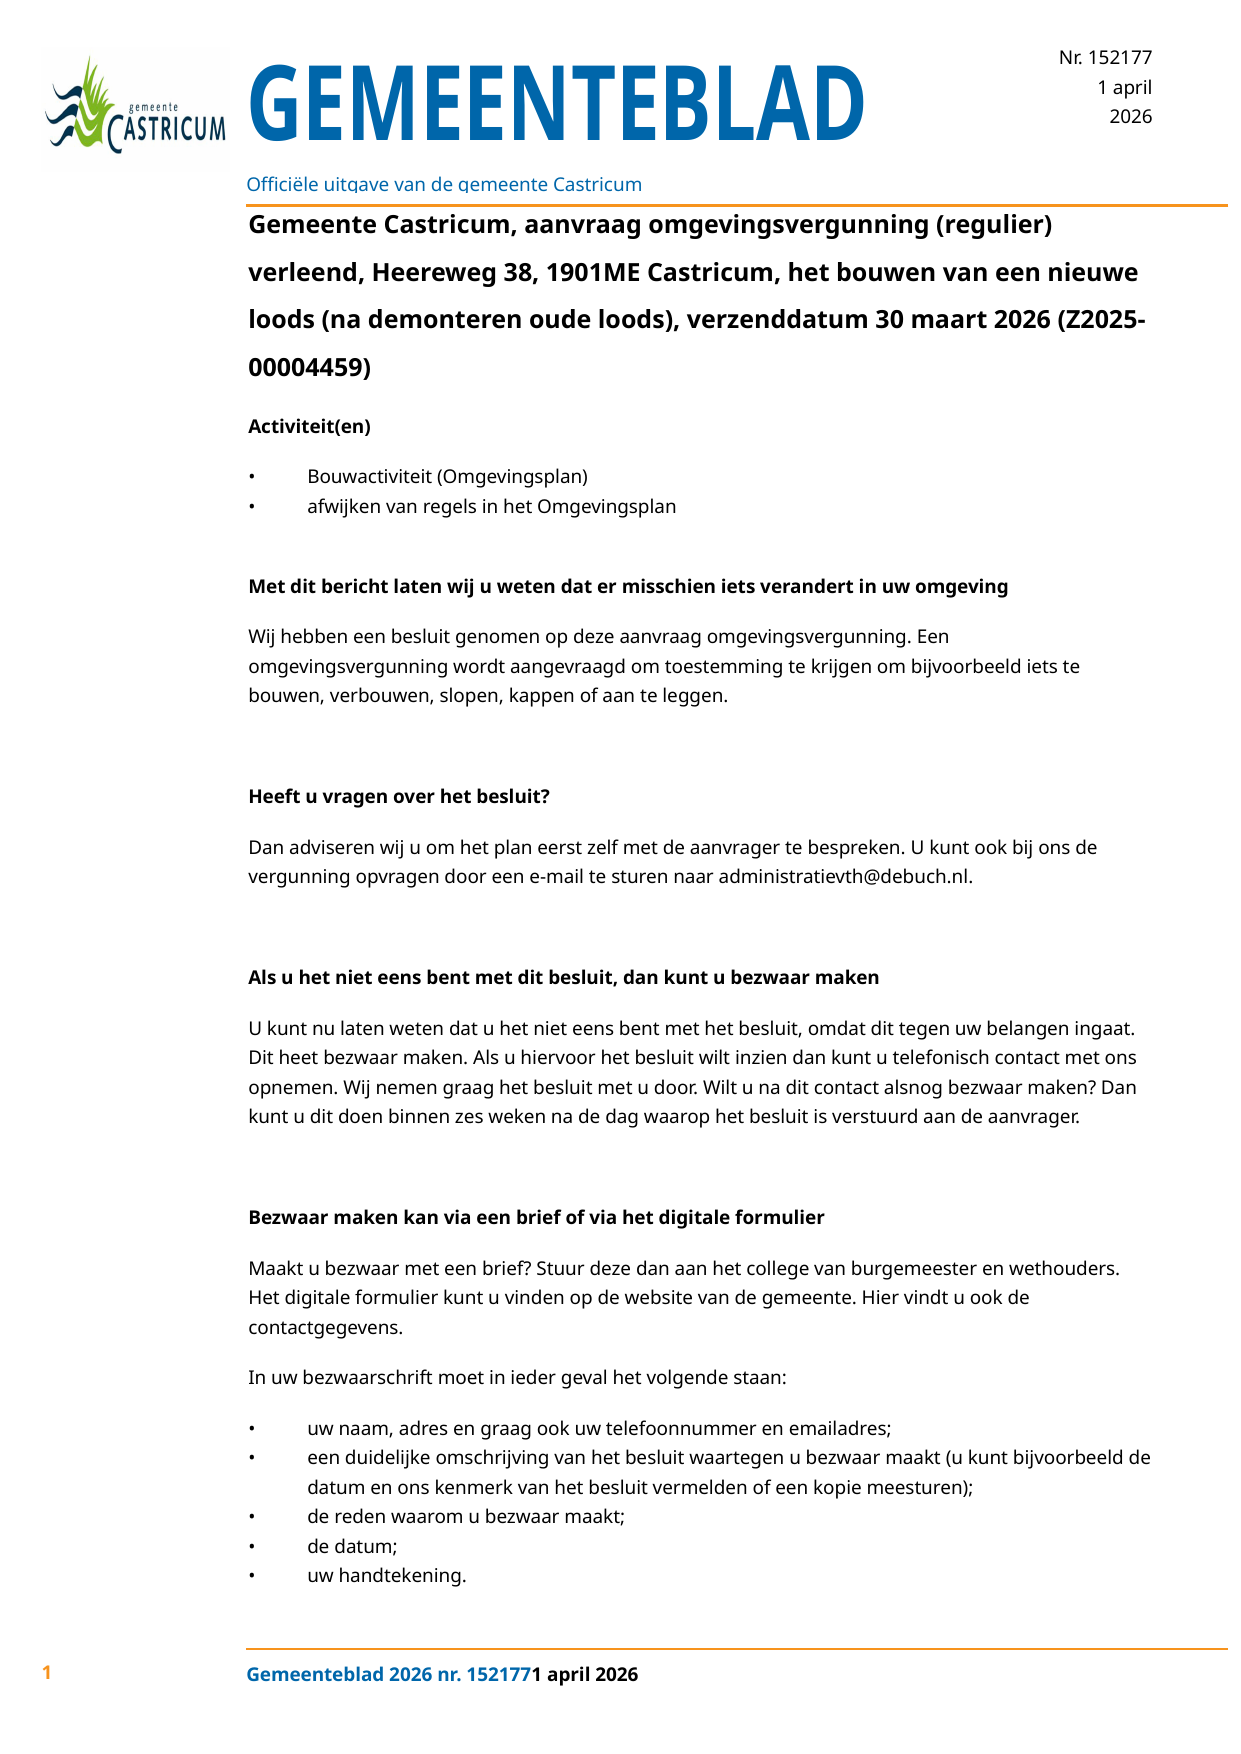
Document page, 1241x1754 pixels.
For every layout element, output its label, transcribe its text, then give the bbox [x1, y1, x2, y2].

text Wij hebben een besluit genomen op deze aanvraag omgevingsvergunning. Een omgevingsvergunning wordt aangevraagd om toestemming te krijgen om bijvoorbeeld iets te bouwen, verbouwen, slopen, kappen of aan te leggen. [248, 623, 1152, 708]
list de datum; [248, 1533, 1152, 1559]
text Dan adviseren wij u om het plan eerst zelf met de aanvrager te bespreken. U kunt ook bij ons de vergunning opvragen door een e-mail te sturen naar administratievth@debuch.nl. [248, 834, 1152, 889]
text Als u het niet eens bent met dit besluit, dan kunt u bezwaar maken [248, 964, 1152, 990]
picture [41, 47, 231, 172]
list uw naam, adres en graag ook uw telefoonnummer en emailadres; [248, 1415, 1152, 1441]
list afwijken van regels in het Omgevingsplan [248, 493, 1152, 519]
text Heeft u vragen over het besluit? [248, 783, 1152, 809]
text Bezwaar maken kan via een brief of via het digitale formulier [248, 1204, 1152, 1230]
text U kunt nu laten weten dat u het niet eens bent met het besluit, omdat dit tegen uw belangen ingaat. Dit heet bezwaar maken. Als u hiervoor het besluit wilt inzien dan kunt u telefonisch contact met ons opnemen. Wij nemen graag het besluit met u door. Wilt u na dit contact alsnog bezwaar maken? Dan kunt u dit doen binnen zes weken na de dag waarop het besluit is verstuurd aan de aanvrager. [248, 1015, 1152, 1129]
list de reden waarom u bezwaar maakt; [248, 1503, 1152, 1529]
list Bouwactiviteit (Omgevingsplan) [248, 463, 1152, 489]
text Activiteit(en) [248, 413, 1152, 439]
text Gemeente Castricum, aanvraag omgevingsvergunning (regulier) verleend, Heereweg 38, 1901ME Castricum, het bouwen van een nieuwe loods (na demonteren oude loods), verzenddatum 30 maart 2026 (Z2025-00004459) [248, 207, 1152, 384]
text In uw bezwaarschrift moet in ieder geval het volgende staan: [248, 1364, 1152, 1390]
text Maakt u bezwaar met een brief? Stuur deze dan aan het college van burgemeester en wethouders. Het digitale formulier kunt u vinden op de website van de gemeente. Hier vindt u ook de contactgegevens. [248, 1255, 1152, 1340]
list een duidelijke omschrijving van het besluit waartegen u bezwaar maakt (u kunt bijvoorbeeld de datum en ons kenmerk van het besluit vermelden of een kopie meesturen); [248, 1444, 1152, 1500]
text Met dit bericht laten wij u weten dat er misschien iets verandert in uw omgeving [248, 573, 1152, 599]
list uw handtekening. [248, 1563, 1152, 1588]
